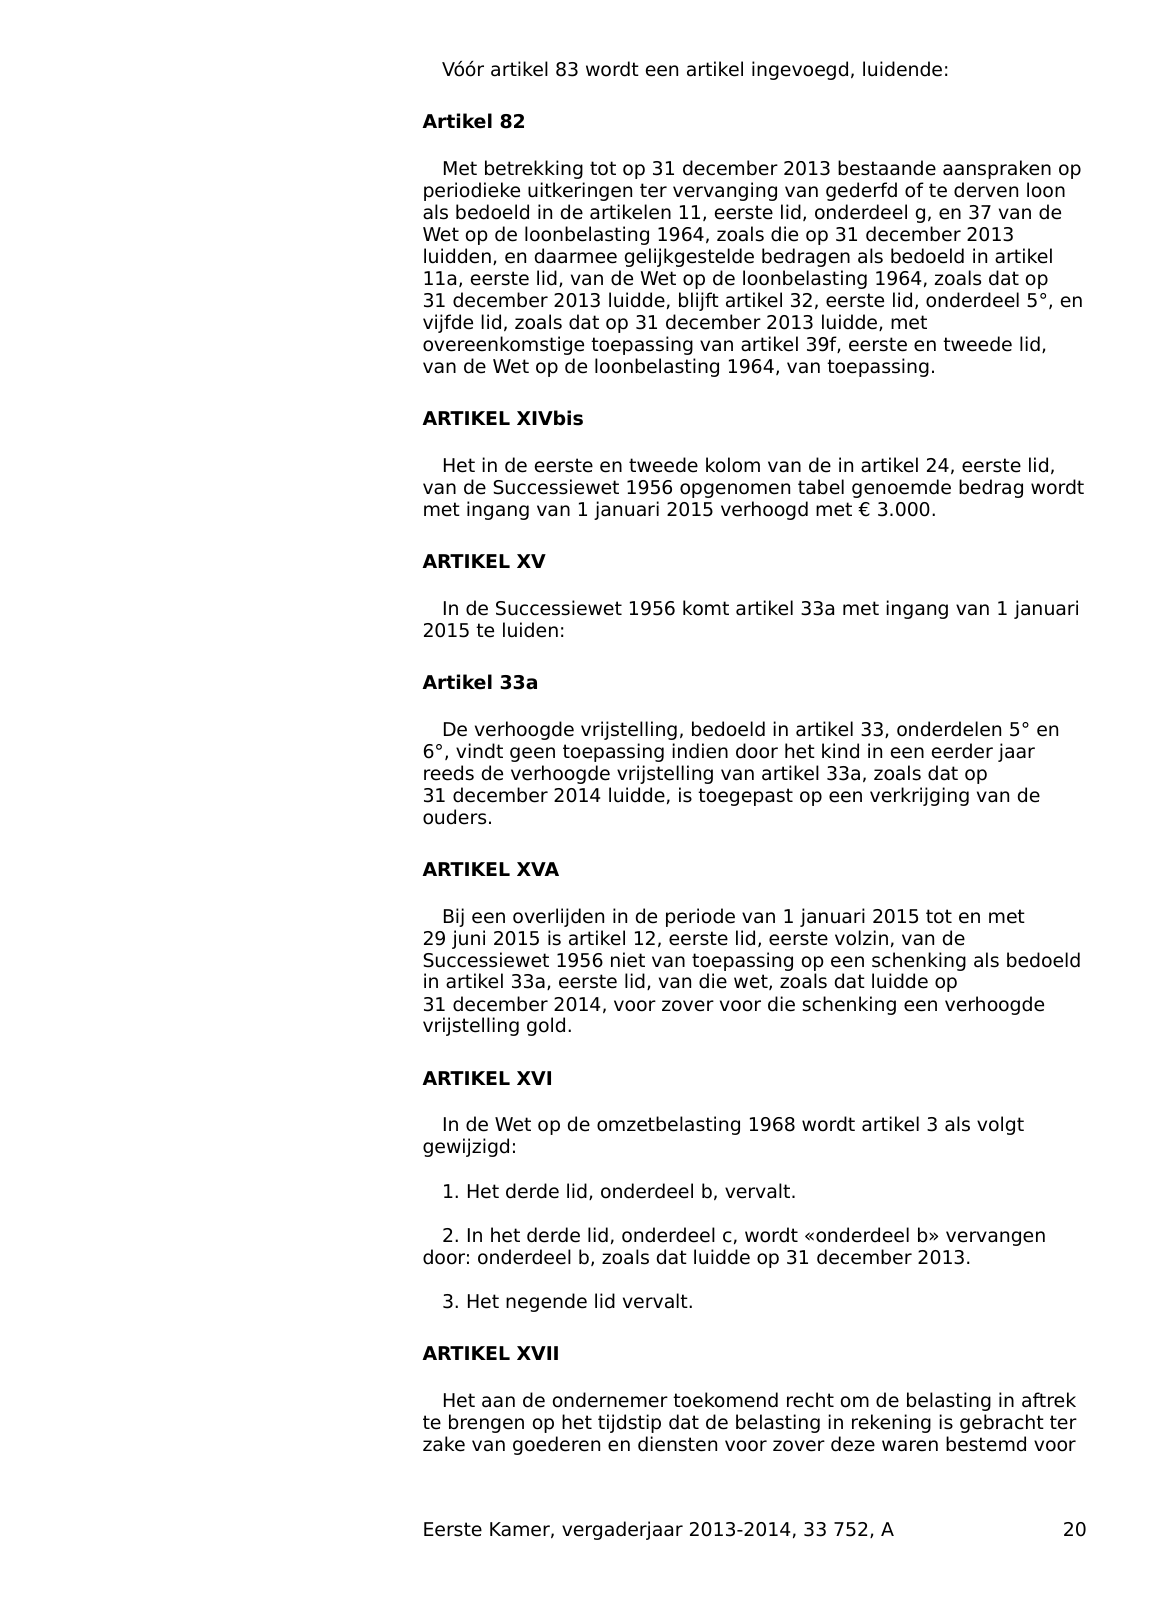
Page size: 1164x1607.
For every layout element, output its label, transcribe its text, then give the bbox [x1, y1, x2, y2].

text Het aan de ondernemer toekomend recht om de belasting in aftrek te brengen op het tijdstip dat de belasting in rekening is gebracht ter zake van goederen en diensten voor zover deze waren bestemd voor [422, 1390, 1087, 1456]
subtitle ARTIKEL XIVbis [422, 408, 1087, 430]
text Het in de eerste en tweede kolom van de in artikel 24, eerste lid, van de Successiewet 1956 opgenomen tabel genoemde bedrag wordt met ingang van 1 januari 2015 verhoogd met € 3.000. [422, 455, 1087, 521]
text 2. In het derde lid, onderdeel c, wordt «onderdeel b» vervangen door: onderdeel b, zoals dat luidde op 31 december 2013. [422, 1225, 1087, 1269]
subtitle Artikel 82 [422, 111, 1087, 133]
subtitle ARTIKEL XV [422, 551, 1087, 573]
text De verhoogde vrijstelling, bedoeld in artikel 33, onderdelen 5° en 6°, vindt geen toepassing indien door het kind in een eerder jaar reeds de verhoogde vrijstelling van artikel 33a, zoals dat op 31 december 2014 luidde, is toegepast op een verkrijging van de ouders. [422, 719, 1087, 828]
text 3. Het negende lid vervalt. [422, 1291, 1087, 1313]
subtitle ARTIKEL XVI [422, 1067, 1087, 1089]
text In de Wet op de omzetbelasting 1968 wordt artikel 3 als volgt gewijzigd: [422, 1114, 1087, 1158]
text Met betrekking tot op 31 december 2013 bestaande aanspraken op periodieke uitkeringen ter vervanging van gederfd of te derven loon als bedoeld in de artikelen 11, eerste lid, onderdeel g, en 37 van de Wet op de loonbelasting 1964, zoals die op 31 december 2013 luidden, en daarmee gelijkgestelde bedragen als bedoeld in artikel 11a, eerste lid, van de Wet op de loonbelasting 1964, zoals dat op 31 december 2013 luidde, blijft artikel 32, eerste lid, onderdeel 5°, en vijfde lid, zoals dat op 31 december 2013 luidde, met overeenkomstige toepassing van artikel 39f, eerste en tweede lid, van de Wet op de loonbelasting 1964, van toepassing. [422, 158, 1087, 378]
subtitle ARTIKEL XVA [422, 858, 1087, 881]
subtitle ARTIKEL XVII [422, 1343, 1087, 1365]
subtitle Artikel 33a [422, 672, 1087, 694]
text In de Successiewet 1956 komt artikel 33a met ingang van 1 januari 2015 te luiden: [422, 598, 1087, 642]
text Vóór artikel 83 wordt een artikel ingevoegd, luidende: [422, 59, 1087, 81]
text 1. Het derde lid, onderdeel b, vervalt. [422, 1181, 1087, 1202]
text Bij een overlijden in de periode van 1 januari 2015 tot en met 29 juni 2015 is artikel 12, eerste lid, eerste volzin, van de Successiewet 1956 niet van toepassing op een schenking als bedoeld in artikel 33a, eerste lid, van die wet, zoals dat luidde op 31 december 2014, voor zover voor die schenking een verhoogde vrijstelling gold. [422, 906, 1087, 1037]
